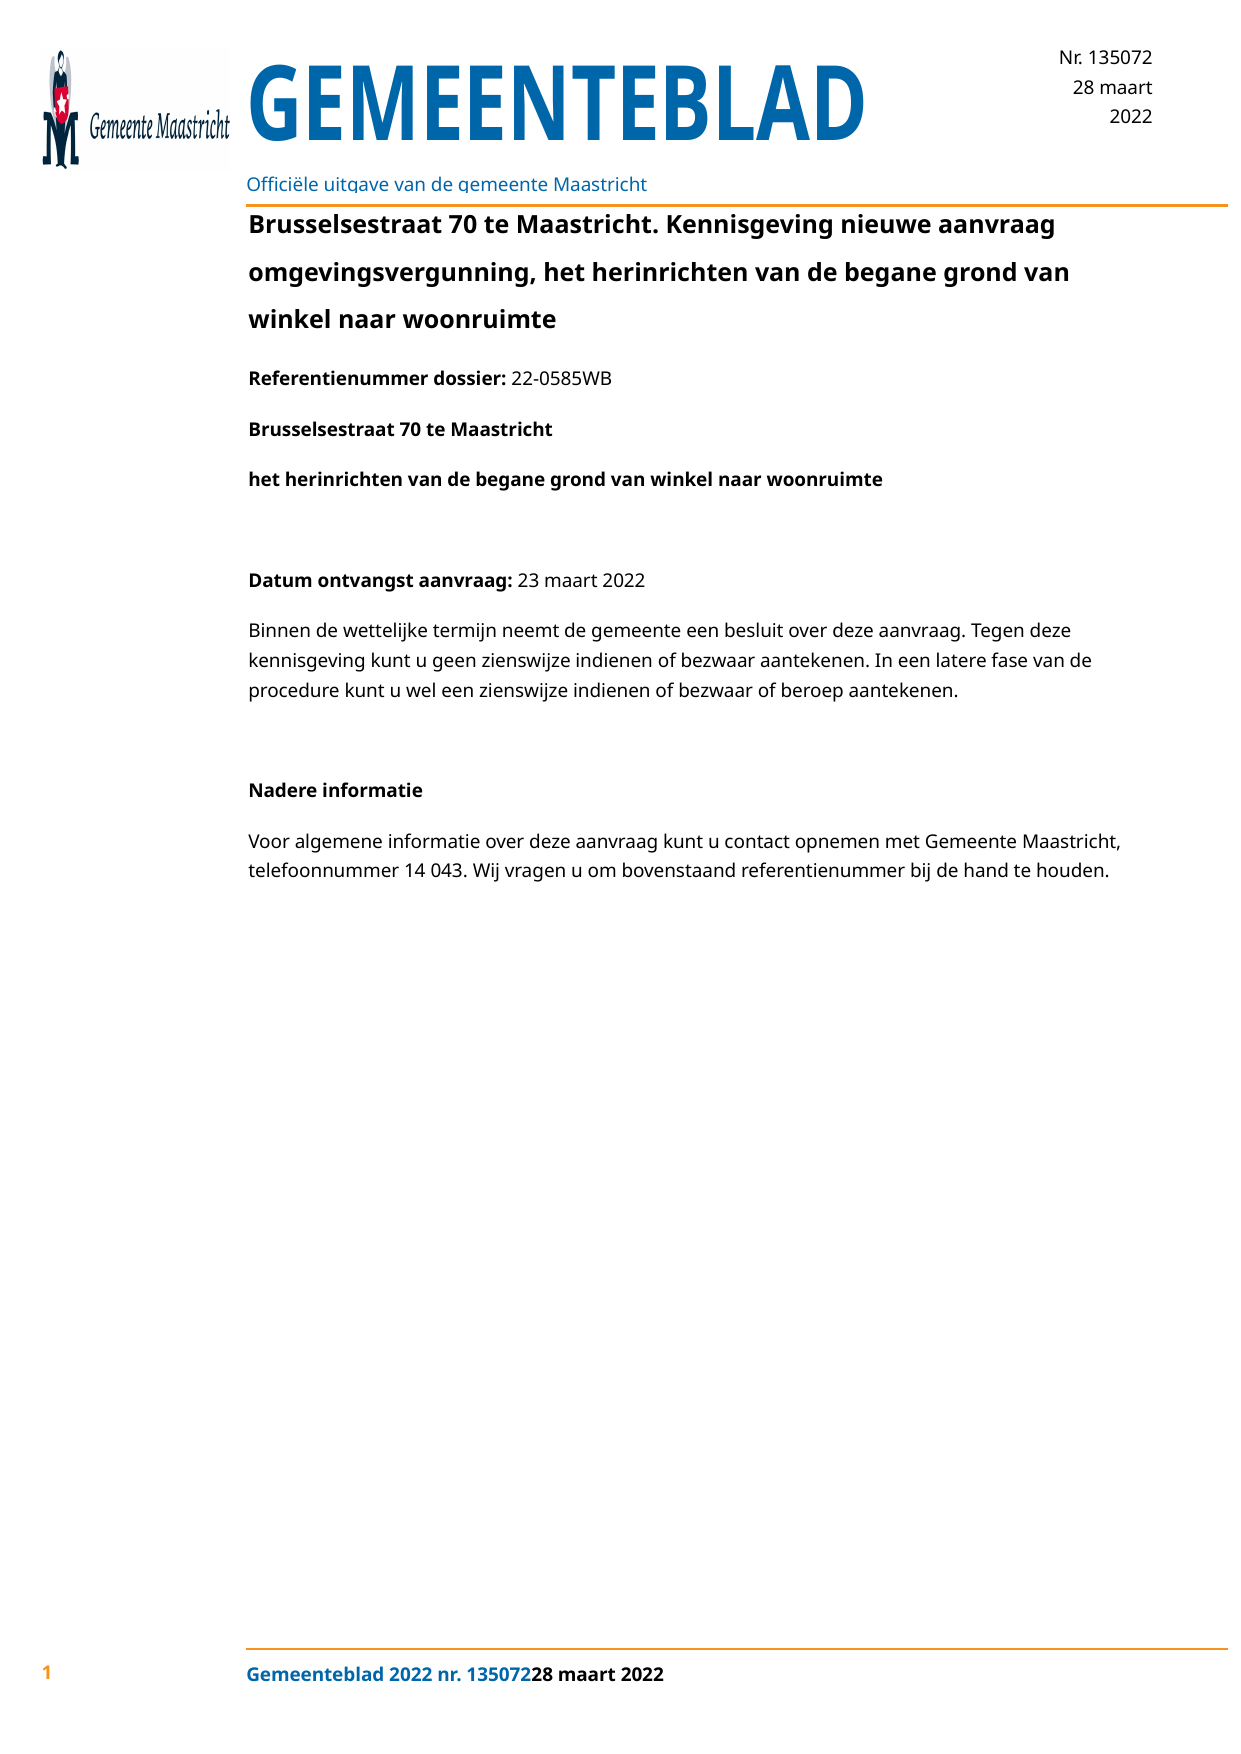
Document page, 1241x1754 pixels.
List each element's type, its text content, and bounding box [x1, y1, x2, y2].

text het herinrichten van de begane grond van winkel naar woonruimte [248, 466, 1152, 492]
text Binnen de wettelijke termijn neemt de gemeente een besluit over deze aanvraag. Tegen deze kennisgeving kunt u geen zienswijze indienen of bezwaar aantekenen. In een latere fase van de procedure kunt u wel een zienswijze indienen of bezwaar of beroep aantekenen. [248, 618, 1152, 702]
text Voor algemene informatie over deze aanvraag kunt u contact opnemen met Gemeente Maastricht, telefoonnummer 14 043. Wij vragen u om bovenstaand referentienummer bij de hand te houden. [248, 828, 1152, 883]
text Brusselsestraat 70 te Maastricht. Kennisgeving nieuwe aanvraag omgevingsvergunning, het herinrichten van de begane grond van winkel naar woonruimte [248, 207, 1152, 336]
text Referentienummer dossier: 22-0585WB [248, 366, 1152, 391]
text Brusselsestraat 70 te Maastricht [248, 416, 1152, 442]
text Nadere informatie [248, 778, 1152, 803]
text Datum ontvangst aanvraag: 23 maart 2022 [248, 567, 1152, 593]
picture [41, 47, 231, 172]
